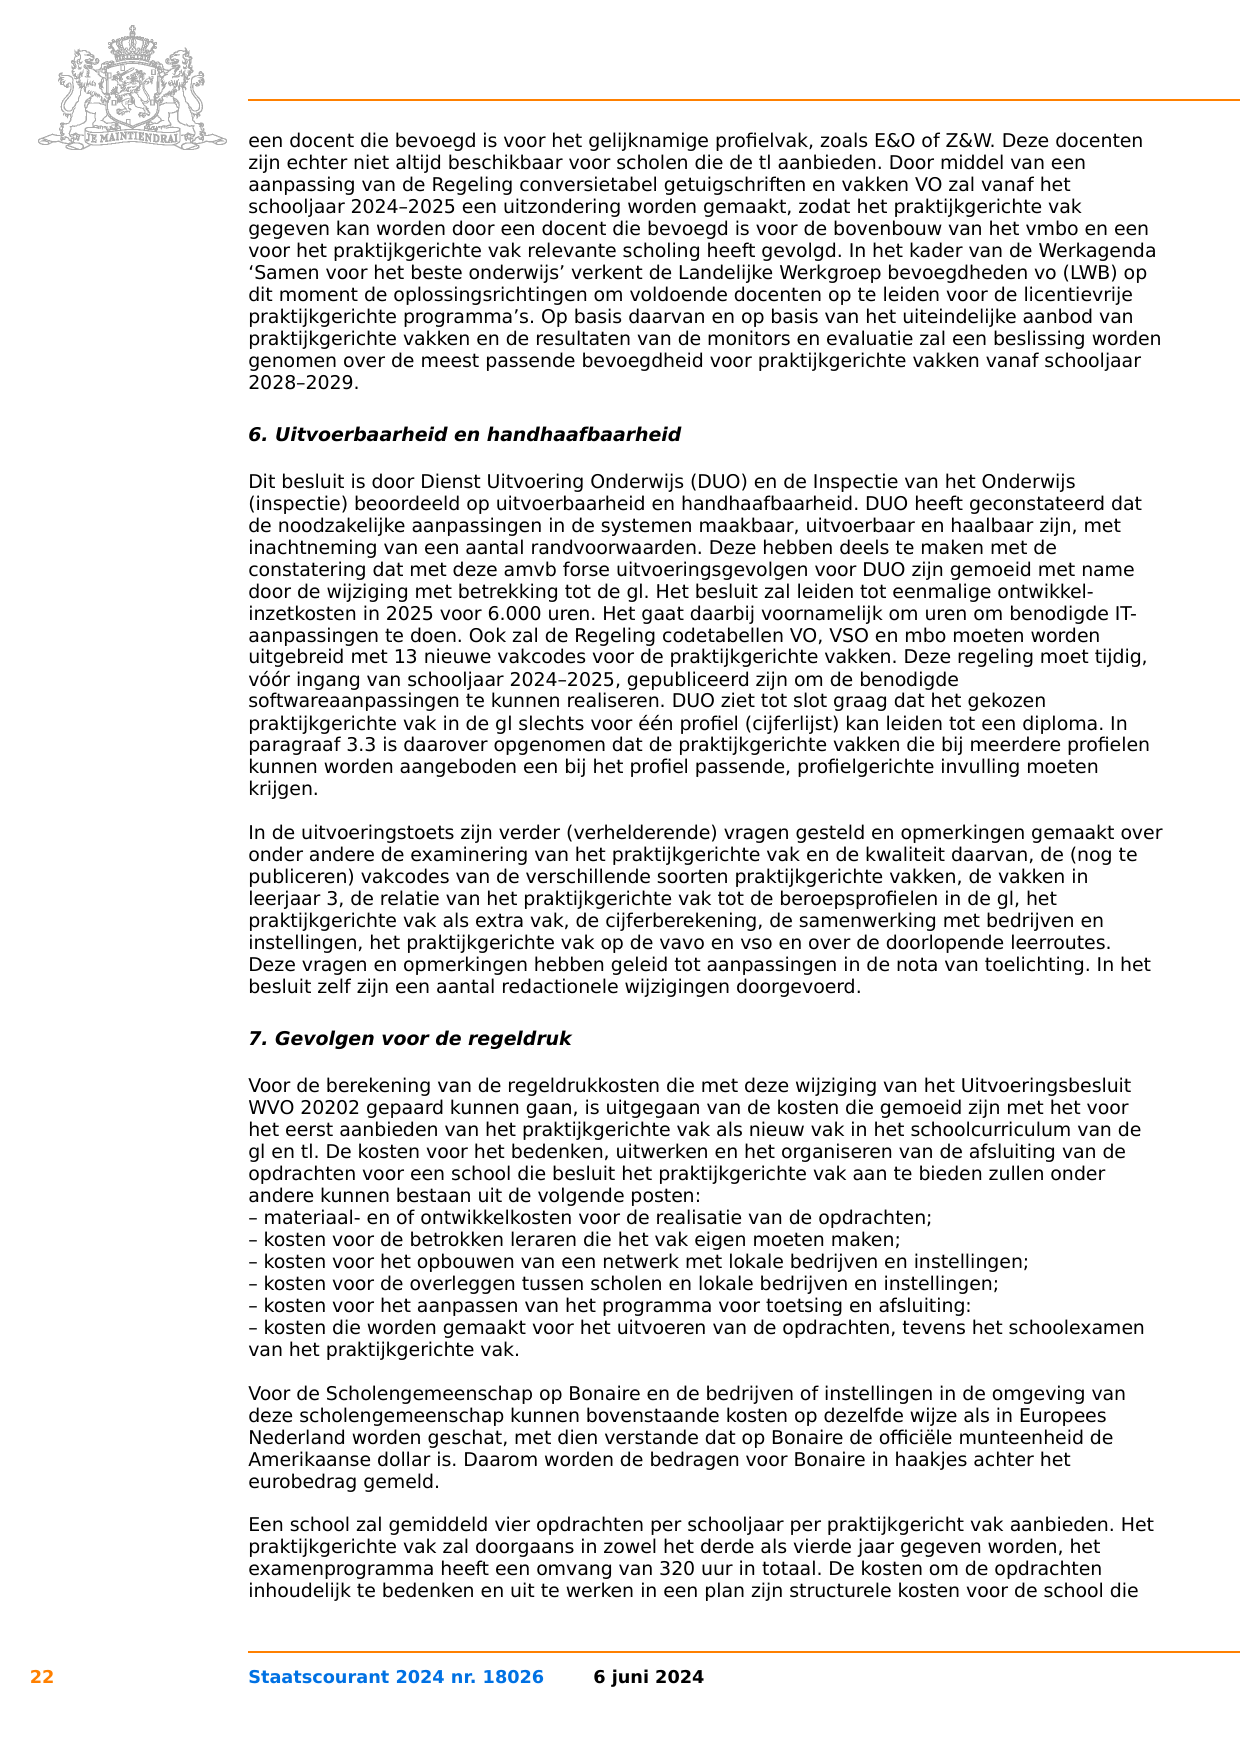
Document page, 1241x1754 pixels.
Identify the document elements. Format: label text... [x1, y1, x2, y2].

text Voor de Scholengemeenschap op Bonaire en de bedrijven of instellingen in de omgeving van deze scholengemeenschap kunnen bovenstaande kosten op dezelfde wijze als in Europees Nederland worden geschat, met dien verstande dat op Bonaire de officiële munteenheid de Amerikaanse dollar is. Daarom worden de bedragen voor Bonaire in haakjes achter het eurobedrag gemeld. [248, 1383, 1163, 1492]
subtitle 7. Gevolgen voor de regeldruk [248, 1028, 1163, 1050]
text een docent die bevoegd is voor het gelijknamige profielvak, zoals E&O of Z&W. Deze docenten zijn echter niet altijd beschikbaar voor scholen die de tl aanbieden. Door middel van een aanpassing van de Regeling conversietabel getuigschriften en vakken VO zal vanaf het schooljaar 2024–2025 een uitzondering worden gemaakt, zodat het praktijkgerichte vak gegeven kan worden door een docent die bevoegd is voor de bovenbouw van het vmbo en een voor het praktijkgerichte vak relevante scholing heeft gevolgd. In het kader van de Werkagenda ‘Samen voor het beste onderwijs’ verkent de Landelijke Werkgroep bevoegdheden vo (LWB) op dit moment de oplossingsrichtingen om voldoende docenten op te leiden voor de licentievrije praktijkgerichte programma’s. Op basis daarvan en op basis van het uiteindelijke aanbod van praktijkgerichte vakken en de resultaten van de monitors en evaluatie zal een beslissing worden genomen over de meest passende bevoegdheid voor praktijkgerichte vakken vanaf schooljaar 2028–2029. [248, 130, 1163, 394]
text In de uitvoeringstoets zijn verder (verhelderende) vragen gesteld en opmerkingen gemaakt over onder andere de examinering van het praktijkgerichte vak en de kwaliteit daarvan, de (nog te publiceren) vakcodes van de verschillende soorten praktijkgerichte vakken, de vakken in leerjaar 3, de relatie van het praktijkgerichte vak tot de beroepsprofielen in de gl, het praktijkgerichte vak als extra vak, de cijferberekening, de samenwerking met bedrijven en instellingen, het praktijkgerichte vak op de vavo en vso en over de doorlopende leerroutes. Deze vragen en opmerkingen hebben geleid tot aanpassingen in de nota van toelichting. In het besluit zelf zijn een aantal redactionele wijzigingen doorgevoerd. [248, 822, 1163, 998]
text – kosten voor de overleggen tussen scholen en lokale bedrijven en instellingen; [248, 1273, 1163, 1295]
text – materiaal- en of ontwikkelkosten voor de realisatie van de opdrachten; [248, 1207, 1163, 1229]
text – kosten voor het aanpassen van het programma voor toetsing en afsluiting: [248, 1295, 1163, 1317]
text Een school zal gemiddeld vier opdrachten per schooljaar per praktijkgericht vak aanbieden. Het praktijkgerichte vak zal doorgaans in zowel het derde als vierde jaar gegeven worden, het examenprogramma heeft een omvang van 320 uur in totaal. De kosten om de opdrachten inhoudelijk te bedenken en uit te werken in een plan zijn structurele kosten voor de school die [248, 1514, 1163, 1602]
subtitle 6. Uitvoerbaarheid en handhaafbaarheid [248, 424, 1163, 446]
picture [38, 25, 227, 150]
text – kosten voor de betrokken leraren die het vak eigen moeten maken; [248, 1229, 1163, 1251]
text Voor de berekening van de regeldrukkosten die met deze wijziging van het Uitvoeringsbesluit WVO 20202 gepaard kunnen gaan, is uitgegaan van de kosten die gemoeid zijn met het voor het eerst aanbieden van het praktijkgerichte vak als nieuw vak in het schoolcurriculum van de gl en tl. De kosten voor het bedenken, uitwerken en het organiseren van de afsluiting van de opdrachten voor een school die besluit het praktijkgerichte vak aan te bieden zullen onder andere kunnen bestaan uit de volgende posten: [248, 1075, 1163, 1207]
text – kosten die worden gemaakt voor het uitvoeren van de opdrachten, tevens het schoolexamen van het praktijkgerichte vak. [248, 1317, 1163, 1361]
text Dit besluit is door Dienst Uitvoering Onderwijs (DUO) en de Inspectie van het Onderwijs (inspectie) beoordeeld op uitvoerbaarheid en handhaafbaarheid. DUO heeft geconstateerd dat de noodzakelijke aanpassingen in de systemen maakbaar, uitvoerbaar en haalbaar zijn, met inachtneming van een aantal randvoorwaarden. Deze hebben deels te maken met de constatering dat met deze amvb forse uitvoeringsgevolgen voor DUO zijn gemoeid met name door de wijziging met betrekking tot de gl. Het besluit zal leiden tot eenmalige ontwikkel-inzetkosten in 2025 voor 6.000 uren. Het gaat daarbij voornamelijk om uren om benodigde IT-aanpassingen te doen. Ook zal de Regeling codetabellen VO, VSO en mbo moeten worden uitgebreid met 13 nieuwe vakcodes voor de praktijkgerichte vakken. Deze regeling moet tijdig, vóór ingang van schooljaar 2024–2025, gepubliceerd zijn om de benodigde softwareaanpassingen te kunnen realiseren. DUO ziet tot slot graag dat het gekozen praktijkgerichte vak in de gl slechts voor één profiel (cijferlijst) kan leiden tot een diploma. In paragraaf 3.3 is daarover opgenomen dat de praktijkgerichte vakken die bij meerdere profielen kunnen worden aangeboden een bij het profiel passende, profielgerichte invulling moeten krijgen. [248, 471, 1163, 800]
text – kosten voor het opbouwen van een netwerk met lokale bedrijven en instellingen; [248, 1251, 1163, 1273]
